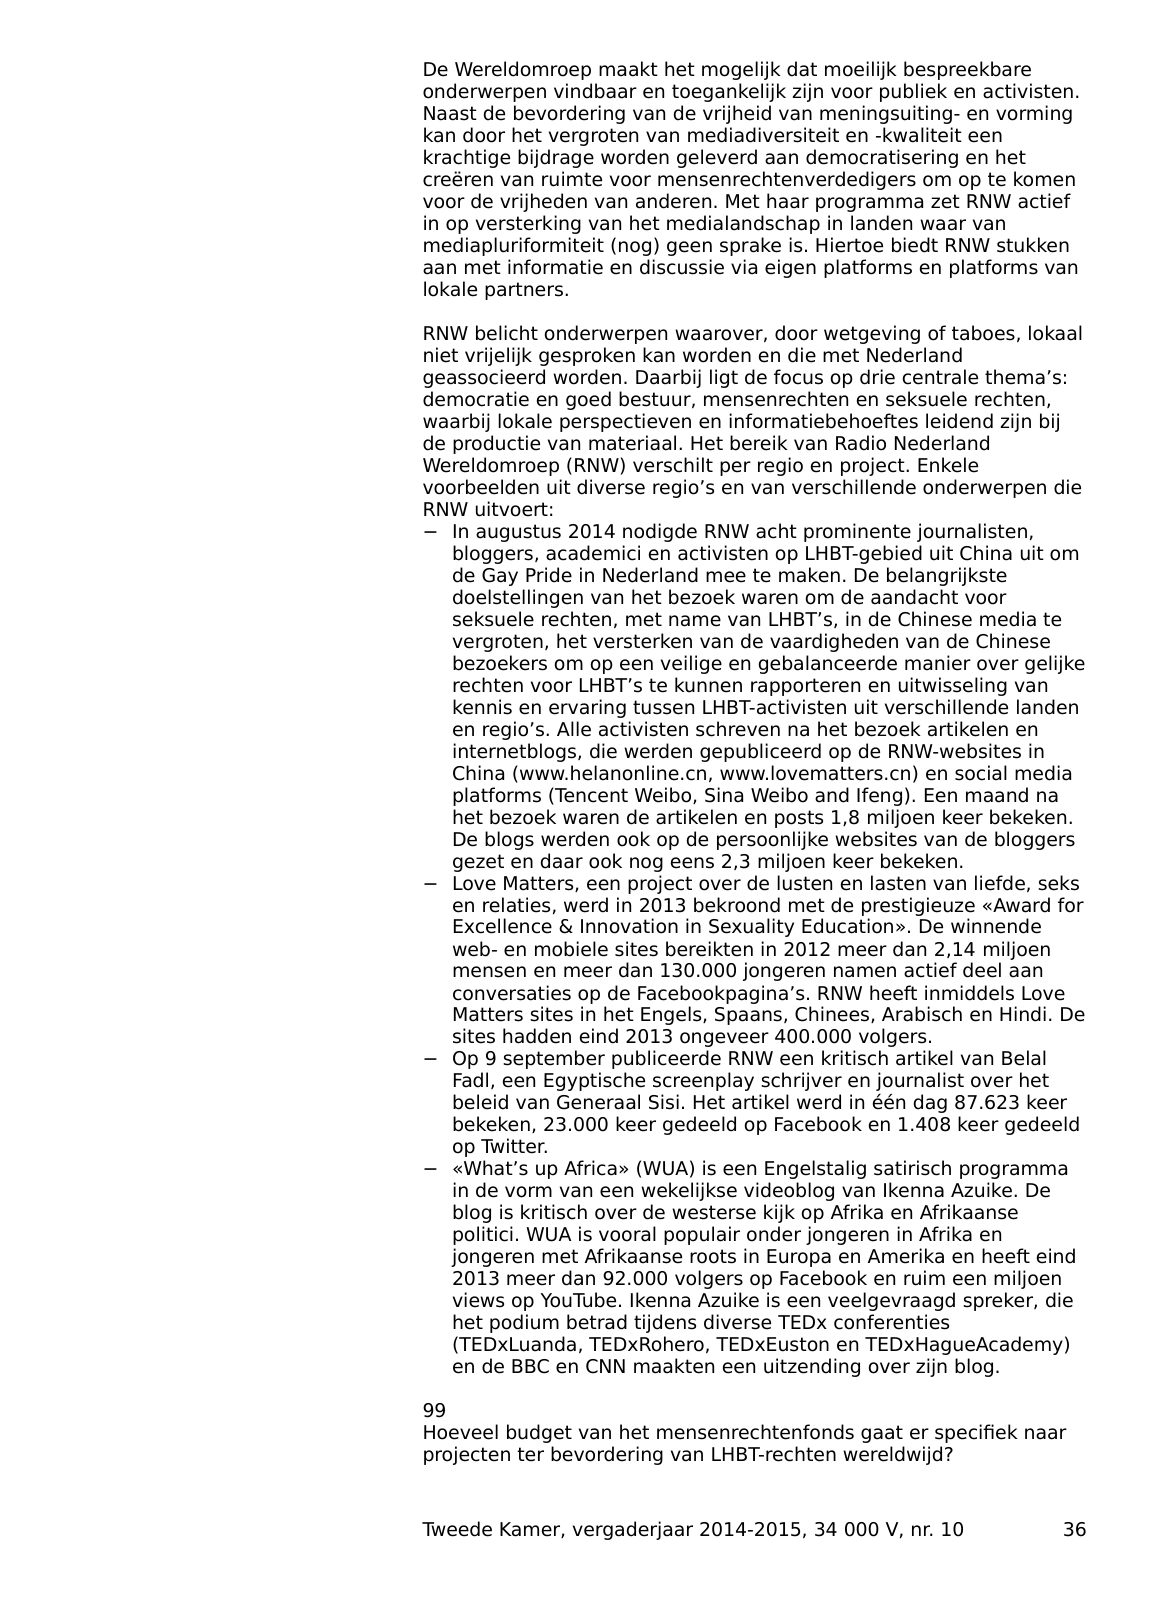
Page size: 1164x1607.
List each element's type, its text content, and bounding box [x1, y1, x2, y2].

text RNW belicht onderwerpen waarover, door wetgeving of taboes, lokaal niet vrijelijk gesproken kan worden en die met Nederland geassocieerd worden. Daarbij ligt de focus op drie centrale thema’s: democratie en goed bestuur, mensenrechten en seksuele rechten, waarbij lokale perspectieven en informatiebehoeftes leidend zijn bij de productie van materiaal. Het bereik van Radio Nederland Wereldomroep (RNW) verschilt per regio en project. Enkele voorbeelden uit diverse regio’s en van verschillende onderwerpen die RNW uitvoert: [422, 323, 1087, 521]
text − Op 9 september publiceerde RNW een kritisch artikel van Belal Fadl, een Egyptische screenplay schrijver en journalist over het beleid van Generaal Sisi. Het artikel werd in één dag 87.623 keer bekeken, 23.000 keer gedeeld op Facebook en 1.408 keer gedeeld op Twitter. [422, 1048, 1087, 1158]
text Hoeveel budget van het mensenrechtenfonds gaat er specifiek naar projecten ter bevordering van LHBT-rechten wereldwijd? [422, 1422, 1087, 1466]
text − In augustus 2014 nodigde RNW acht prominente journalisten, bloggers, academici en activisten op LHBT-gebied uit China uit om de Gay Pride in Nederland mee te maken. De belangrijkste doelstellingen van het bezoek waren om de aandacht voor seksuele rechten, met name van LHBT’s, in de Chinese media te vergroten, het versterken van de vaardigheden van de Chinese bezoekers om op een veilige en gebalanceerde manier over gelijke rechten voor LHBT’s te kunnen rapporteren en uitwisseling van kennis en ervaring tussen LHBT-activisten uit verschillende landen en regio’s. Alle activisten schreven na het bezoek artikelen en internetblogs, die werden gepubliceerd op de RNW-websites in China (www.helanonline.cn, www.lovematters.cn) en social media platforms (Tencent Weibo, Sina Weibo and Ifeng). Een maand na het bezoek waren de artikelen en posts 1,8 miljoen keer bekeken. De blogs werden ook op de persoonlijke websites van de bloggers gezet en daar ook nog eens 2,3 miljoen keer bekeken. [422, 521, 1087, 872]
text − «What’s up Africa» (WUA) is een Engelstalig satirisch programma in de vorm van een wekelijkse videoblog van Ikenna Azuike. De blog is kritisch over de westerse kijk op Afrika en Afrikaanse politici. WUA is vooral populair onder jongeren in Afrika en jongeren met Afrikaanse roots in Europa en Amerika en heeft eind 2013 meer dan 92.000 volgers op Facebook en ruim een miljoen views op YouTube. Ikenna Azuike is een veelgevraagd spreker, die het podium betrad tijdens diverse TEDx conferenties (TEDxLuanda, TEDxRohero, TEDxEuston en TEDxHagueAcademy) en de BBC en CNN maakten een uitzending over zijn blog. [422, 1158, 1087, 1378]
text De Wereldomroep maakt het mogelijk dat moeilijk bespreekbare onderwerpen vindbaar en toegankelijk zijn voor publiek en activisten. Naast de bevordering van de vrijheid van meningsuiting- en vorming kan door het vergroten van mediadiversiteit en -kwaliteit een krachtige bijdrage worden geleverd aan democratisering en het creëren van ruimte voor mensenrechtenverdedigers om op te komen voor de vrijheden van anderen. Met haar programma zet RNW actief in op versterking van het medialandschap in landen waar van mediapluriformiteit (nog) geen sprake is. Hiertoe biedt RNW stukken aan met informatie en discussie via eigen platforms en platforms van lokale partners. [422, 59, 1087, 301]
text 99 [422, 1400, 1087, 1422]
text − Love Matters, een project over de lusten en lasten van liefde, seks en relaties, werd in 2013 bekroond met de prestigieuze «Award for Excellence & Innovation in Sexuality Education». De winnende web- en mobiele sites bereikten in 2012 meer dan 2,14 miljoen mensen en meer dan 130.000 jongeren namen actief deel aan conversaties op de Facebookpagina’s. RNW heeft inmiddels Love Matters sites in het Engels, Spaans, Chinees, Arabisch en Hindi. De sites hadden eind 2013 ongeveer 400.000 volgers. [422, 872, 1087, 1048]
